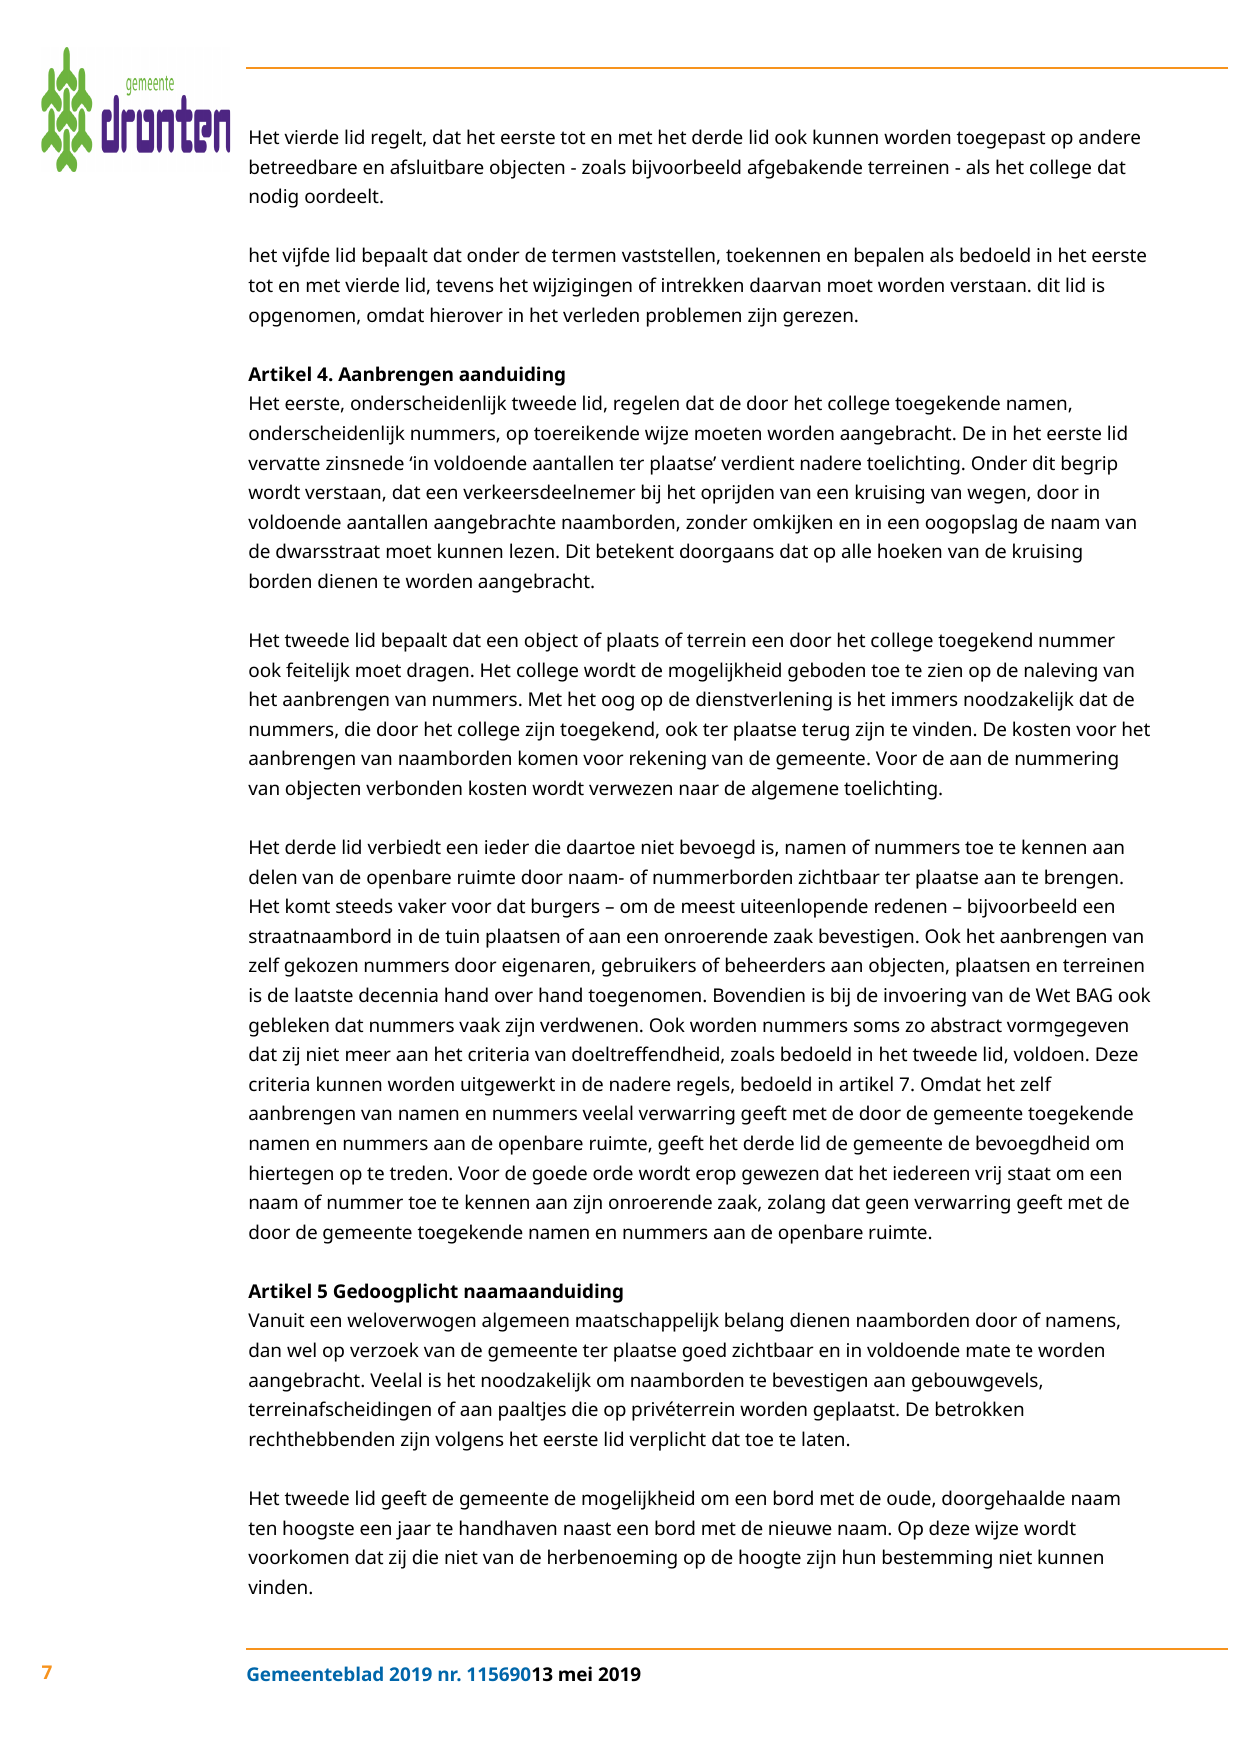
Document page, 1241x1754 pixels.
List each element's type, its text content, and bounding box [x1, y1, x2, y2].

text Het tweede lid geeft de gemeente de mogelijkheid om een bord met de oude, doorgehaalde naam ten hoogste een jaar te handhaven naast een bord met de nieuwe naam. Op deze wijze wordt voorkomen dat zij die niet van de herbenoeming op de hoogte zijn hun bestemming niet kunnen vinden. [248, 1485, 1152, 1600]
text Het derde lid verbiedt een ieder die daartoe niet bevoegd is, namen of nummers toe te kennen aan delen van de openbare ruimte door naam- of nummerborden zichtbaar ter plaatse aan te brengen. Het komt steeds vaker voor dat burgers – om de meest uiteenlopende redenen – bijvoorbeeld een straatnaambord in de tuin plaatsen of aan een onroerende zaak bevestigen. Ook het aanbrengen van zelf gekozen nummers door eigenaren, gebruikers of beheerders aan objecten, plaatsen en terreinen is de laatste decennia hand over hand toegenomen. Bovendien is bij de invoering van de Wet BAG ook gebleken dat nummers vaak zijn verdwenen. Ook worden nummers soms zo abstract vormgegeven dat zij niet meer aan het criteria van doeltreffendheid, zoals bedoeld in het tweede lid, voldoen. Deze criteria kunnen worden uitgewerkt in de nadere regels, bedoeld in artikel 7. Omdat het zelf aanbrengen van namen en nummers veelal verwarring geeft met de door de gemeente toegekende namen en nummers aan de openbare ruimte, geeft het derde lid de gemeente de bevoegdheid om hiertegen op te treden. Voor de goede orde wordt erop gewezen dat het iedereen vrij staat om een naam of nummer toe te kennen aan zijn onroerende zaak, zolang dat geen verwarring geeft met de door de gemeente toegekende namen en nummers aan de openbare ruimte. [248, 834, 1152, 1245]
text Het tweede lid bepaalt dat een object of plaats of terrein een door het college toegekend nummer ook feitelijk moet dragen. Het college wordt de mogelijkheid geboden toe te zien op de naleving van het aanbrengen van nummers. Met het oog op de dienstverlening is het immers noodzakelijk dat de nummers, die door het college zijn toegekend, ook ter plaatse terug zijn te vinden. De kosten voor het aanbrengen van naamborden komen voor rekening van de gemeente. Voor de aan de nummering van objecten verbonden kosten wordt verwezen naar de algemene toelichting. [248, 627, 1152, 801]
text Artikel 5 Gedoogplicht naamaanduiding [248, 1278, 1152, 1304]
text het vijfde lid bepaalt dat onder de termen vaststellen, toekennen en bepalen als bedoeld in het eerste tot en met vierde lid, tevens het wijzigingen of intrekken daarvan moet worden verstaan. dit lid is opgenomen, omdat hierover in het verleden problemen zijn gerezen. [248, 243, 1152, 328]
text Vanuit een weloverwogen algemeen maatschappelijk belang dienen naamborden door of namens, dan wel op verzoek van de gemeente ter plaatse goed zichtbaar en in voldoende mate te worden aangebracht. Veelal is het noodzakelijk om naamborden te bevestigen aan gebouwgevels, terreinafscheidingen of aan paaltjes die op privéterrein worden geplaatst. De betrokken rechthebbenden zijn volgens het eerste lid verplicht dat toe te laten. [248, 1308, 1152, 1452]
text Het vierde lid regelt, dat het eerste tot en met het derde lid ook kunnen worden toegepast op andere betreedbare en afsluitbare objecten - zoals bijvoorbeeld afgebakende terreinen - als het college dat nodig oordeelt. [248, 124, 1152, 209]
text Het eerste, onderscheidenlijk tweede lid, regelen dat de door het college toegekende namen, onderscheidenlijk nummers, op toereikende wijze moeten worden aangebracht. De in het eerste lid vervatte zinsnede ‘in voldoende aantallen ter plaatse’ verdient nadere toelichting. Onder dit begrip wordt verstaan, dat een verkeersdeelnemer bij het oprijden van een kruising van wegen, door in voldoende aantallen aangebrachte naamborden, zonder omkijken en in een oogopslag de naam van de dwarsstraat moet kunnen lezen. Dit betekent doorgaans dat op alle hoeken van de kruising borden dienen te worden aangebracht. [248, 391, 1152, 594]
text Artikel 4. Aanbrengen aanduiding [248, 361, 1152, 387]
picture [41, 47, 231, 172]
